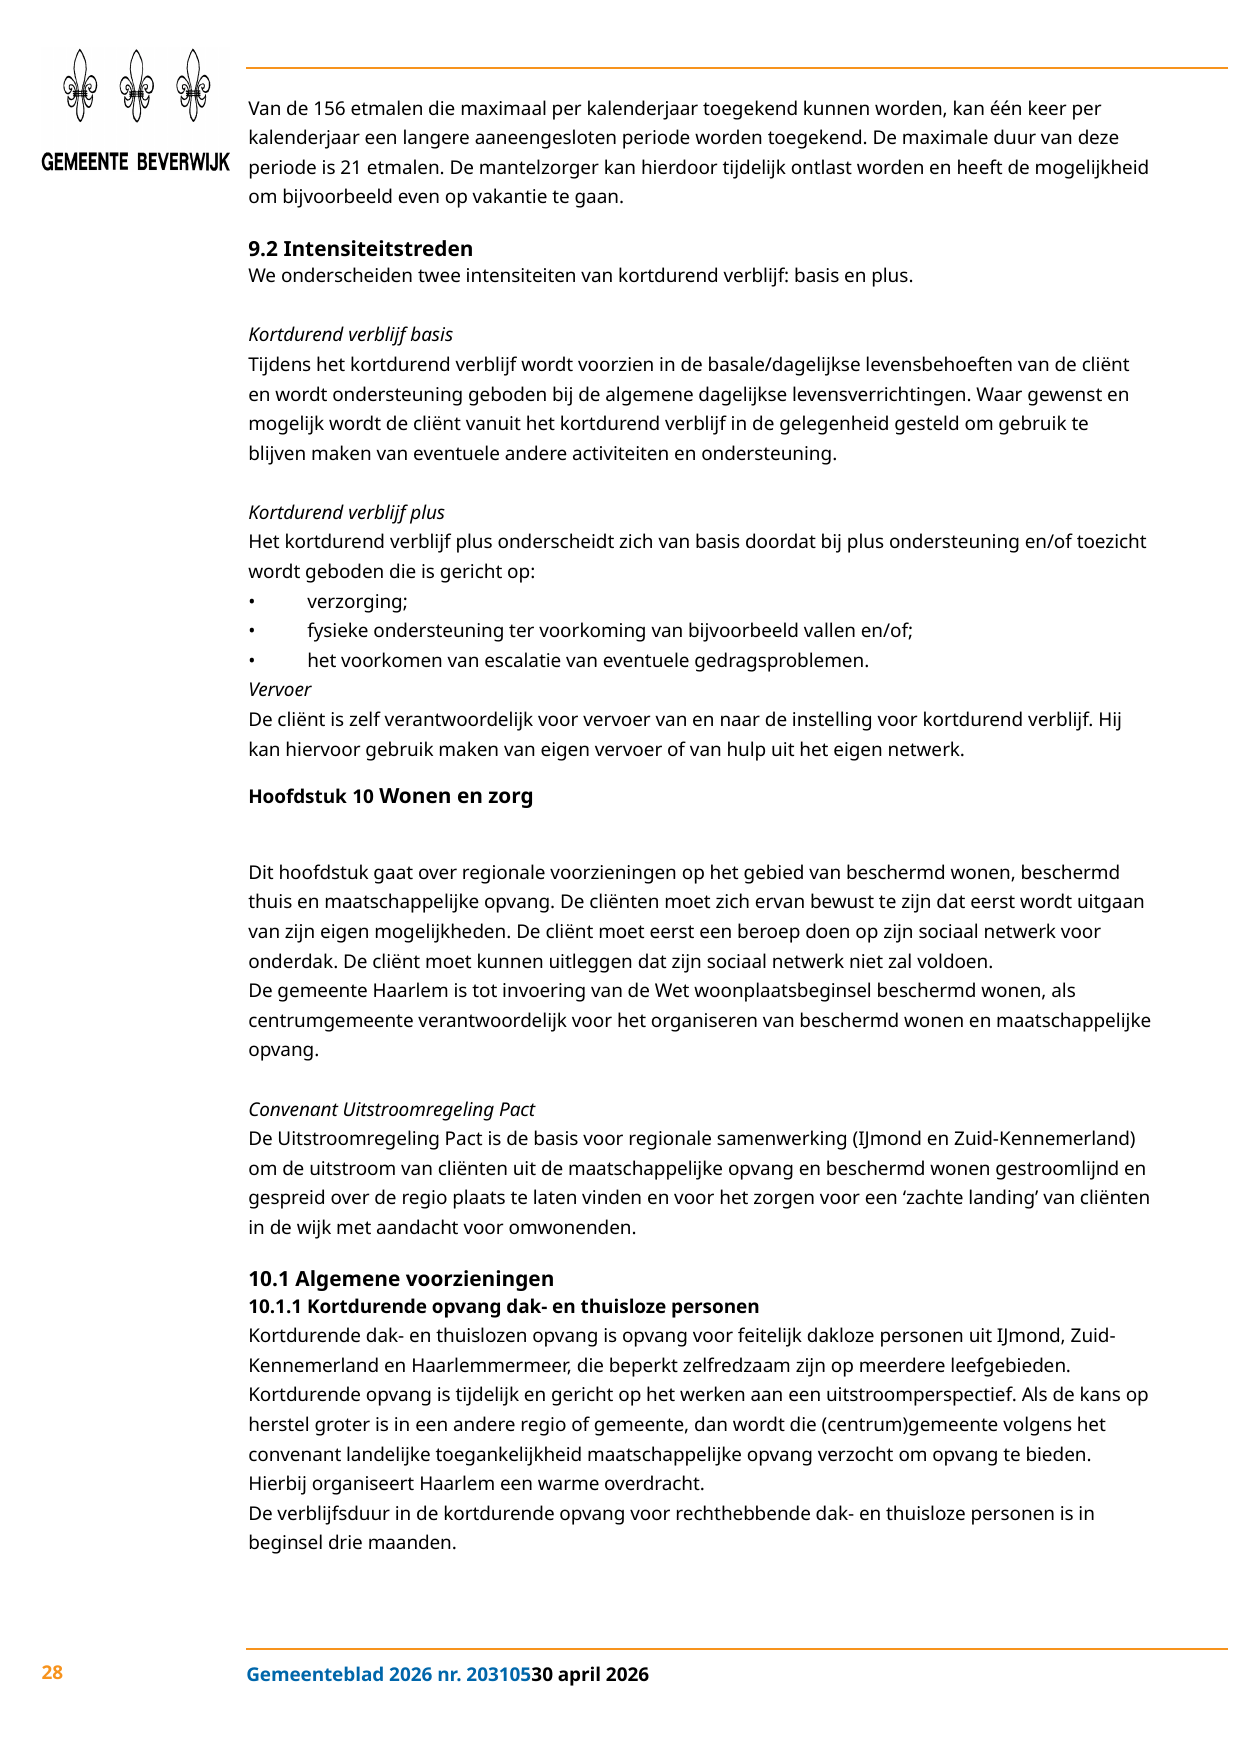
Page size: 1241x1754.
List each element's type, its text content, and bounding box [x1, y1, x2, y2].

text 10.1.1 Kortdurende opvang dak- en thuisloze personen [248, 1293, 1152, 1319]
text Kortdurend verblijf plus [248, 499, 1152, 525]
list fysieke ondersteuning ter voorkoming van bijvoorbeeld vallen en/of; [248, 617, 1152, 643]
text De cliënt is zelf verantwoordelijk voor vervoer van en naar de instelling voor kortdurend verblijf. Hij kan hiervoor gebruik maken van eigen vervoer of van hulp uit het eigen netwerk. [248, 706, 1152, 761]
text 9.2 Intensiteitstreden [248, 234, 1152, 262]
text De gemeente Haarlem is tot invoering van de Wet woonplaatsbeginsel beschermd wonen, als centrumgemeente verantwoordelijk voor het organiseren van beschermd wonen en maatschappelijke opvang. [248, 977, 1152, 1062]
text De Uitstroomregeling Pact is de basis voor regionale samenwerking (IJmond en Zuid-Kennemerland) om de uitstroom van cliënten uit de maatschappelijke opvang en beschermd wonen gestroomlijnd en gespreid over de regio plaats te laten vinden en voor het zorgen voor een ‘zachte landing’ van cliënten in de wijk met aandacht voor omwonenden. [248, 1125, 1152, 1240]
text Hoofdstuk 10 Wonen en zorg [248, 781, 1152, 810]
text Van de 156 etmalen die maximaal per kalenderjaar toegekend kunnen worden, kan één keer per kalenderjaar een langere aaneengesloten periode worden toegekend. De maximale duur van deze periode is 21 etmalen. De mantelzorger kan hierdoor tijdelijk ontlast worden en heeft de mogelijkheid om bijvoorbeeld even op vakantie te gaan. [248, 95, 1152, 209]
text Tijdens het kortdurend verblijf wordt voorzien in de basale/dagelijkse levensbehoeften van de cliënt en wordt ondersteuning geboden bij de algemene dagelijkse levensverrichtingen. Waar gewenst en mogelijk wordt de cliënt vanuit het kortdurend verblijf in de gelegenheid gesteld om gebruik te blijven maken van eventuele andere activiteiten en ondersteuning. [248, 351, 1152, 466]
text Het kortdurend verblijf plus onderscheidt zich van basis doordat bij plus ondersteuning en/of toezicht wordt geboden die is gericht op: [248, 529, 1152, 584]
text Kortdurende dak- en thuislozen opvang is opvang voor feitelijk dakloze personen uit IJmond, Zuid-Kennemerland en Haarlemmermeer, die beperkt zelfredzaam zijn op meerdere leefgebieden. [248, 1322, 1152, 1378]
text Vervoer [248, 677, 1152, 702]
text De verblijfsduur in de kortdurende opvang voor rechthebbende dak- en thuisloze personen is in beginsel drie maanden. [248, 1500, 1152, 1555]
text Convenant Uitstroomregeling Pact [248, 1096, 1152, 1121]
picture [41, 47, 231, 172]
list het voorkomen van escalatie van eventuele gedragsproblemen. [248, 647, 1152, 673]
text Dit hoofdstuk gaat over regionale voorzieningen op het gebied van beschermd wonen, beschermd thuis en maatschappelijke opvang. De cliënten moet zich ervan bewust te zijn dat eerst wordt uitgaan van zijn eigen mogelijkheden. De cliënt moet eerst een beroep doen op zijn sociaal netwerk voor onderdak. De cliënt moet kunnen uitleggen dat zijn sociaal netwerk niet zal voldoen. [248, 859, 1152, 973]
text 10.1 Algemene voorzieningen [248, 1264, 1152, 1293]
list verzorging; [248, 588, 1152, 613]
text Kortdurend verblijf basis [248, 322, 1152, 347]
text Kortdurende opvang is tijdelijk en gericht op het werken aan een uitstroomperspectief. Als de kans op herstel groter is in een andere regio of gemeente, dan wordt die (centrum)gemeente volgens het convenant landelijke toegankelijkheid maatschappelijke opvang verzocht om opvang te bieden. Hierbij organiseert Haarlem een warme overdracht. [248, 1382, 1152, 1496]
text We onderscheiden twee intensiteiten van kortdurend verblijf: basis en plus. [248, 262, 1152, 288]
